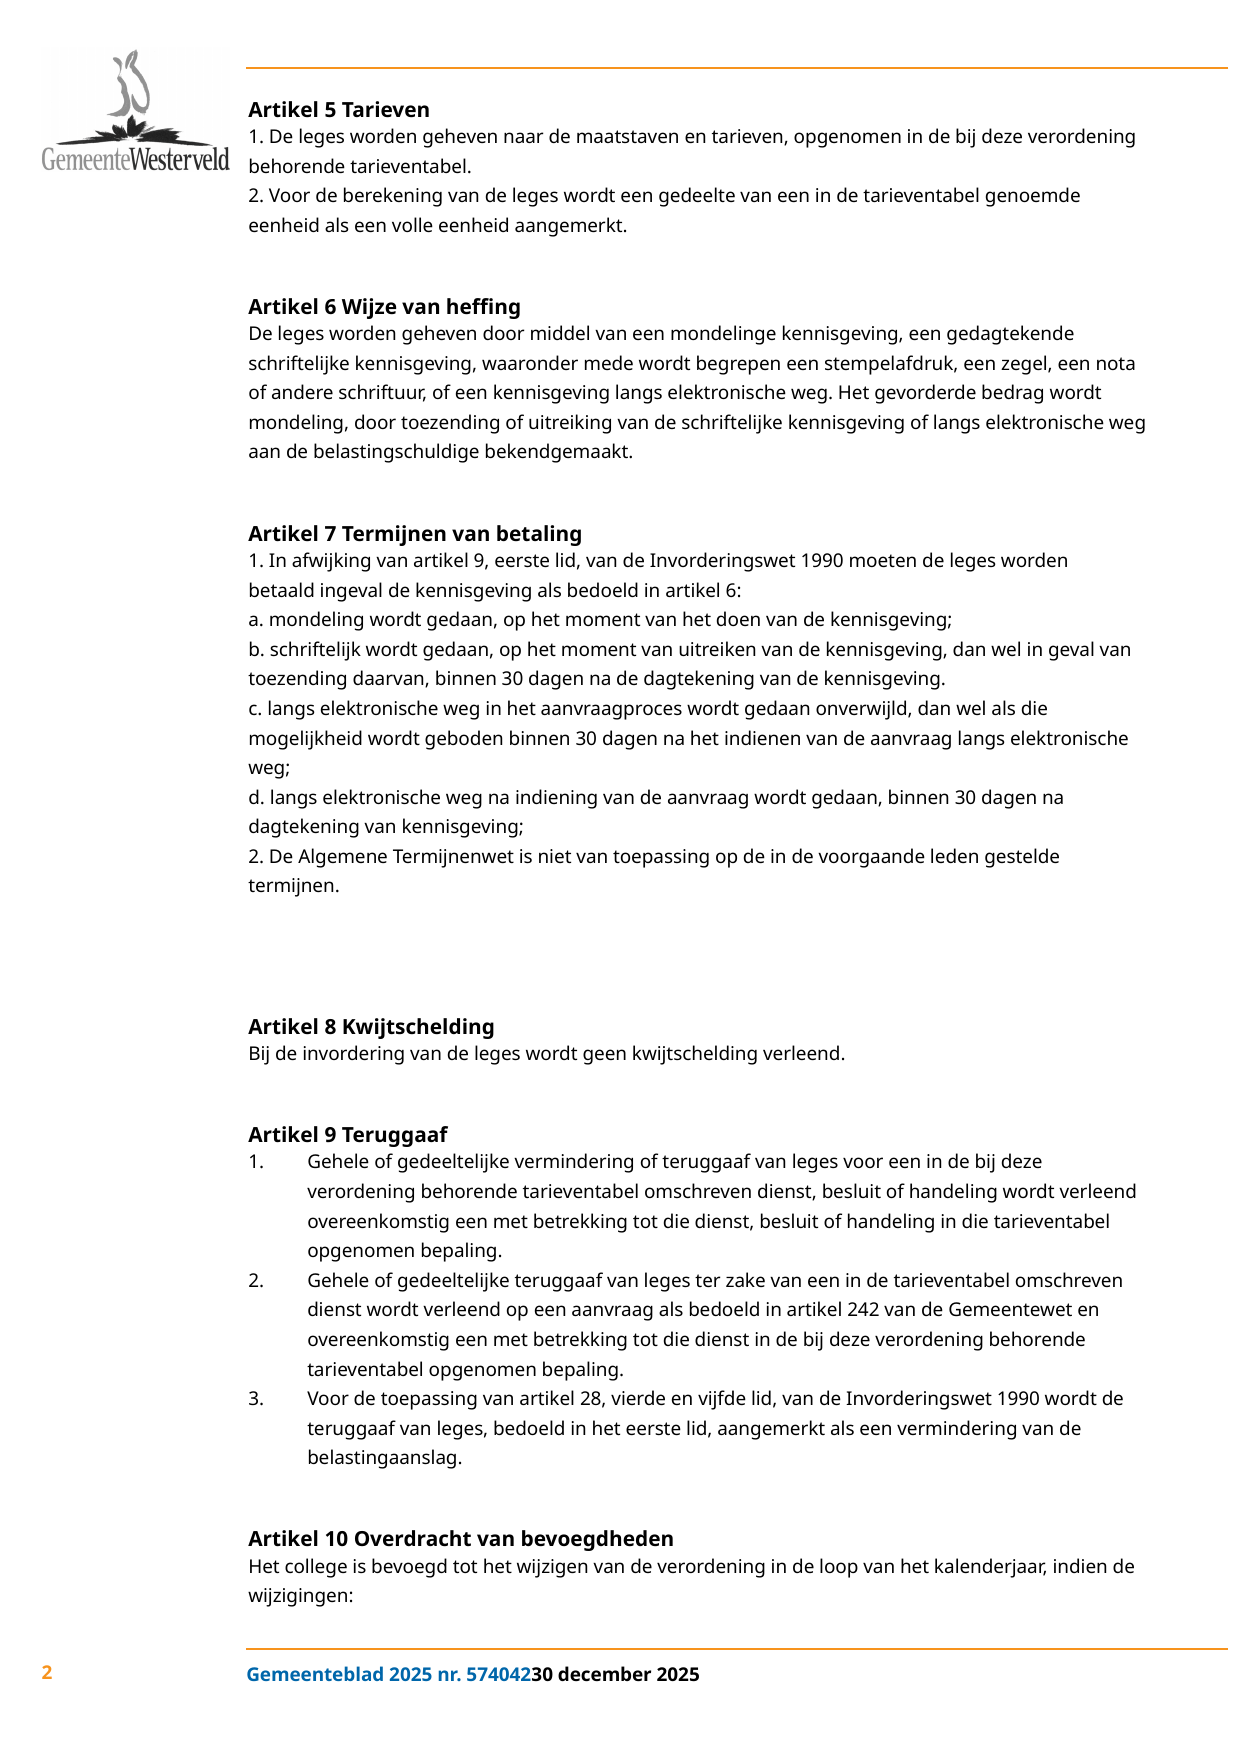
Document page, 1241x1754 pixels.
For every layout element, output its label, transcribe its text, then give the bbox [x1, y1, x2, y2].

text b. schriftelijk wordt gedaan, op het moment van uitreiken van de kennisgeving, dan wel in geval van toezending daarvan, binnen 30 dagen na de dagtekening van de kennisgeving. [248, 636, 1152, 691]
text 1. In afwijking van artikel 9, eerste lid, van de Invorderingswet 1990 moeten de leges worden [248, 547, 1152, 573]
text a. mondeling wordt gedaan, op het moment van het doen van de kennisgeving; [248, 606, 1152, 632]
text 2. De Algemene Termijnenwet is niet van toepassing op de in de voorgaande leden gestelde termijnen. [248, 843, 1152, 898]
text Bij de invordering van de leges wordt geen kwijtschelding verleend. [248, 1040, 1152, 1066]
text betaald ingeval de kennisgeving als bedoeld in artikel 6: [248, 577, 1152, 602]
text Artikel 10 Overdracht van bevoegdheden [248, 1524, 1152, 1553]
list Voor de toepassing van artikel 28, vierde en vijfde lid, van de Invorderingswet 1990 wordt de teruggaaf van leges, bedoeld in het eerste lid, aangemerkt als een vermindering van de belastingaanslag. [248, 1385, 1152, 1470]
text Het college is bevoegd tot het wijzigen van de verordening in de loop van het kalenderjaar, indien de wijzigingen: [248, 1553, 1152, 1608]
text Artikel 9 Teruggaaf [248, 1120, 1152, 1149]
list Gehele of gedeeltelijke vermindering of teruggaaf van leges voor een in de bij deze verordening behorende tarieventabel omschreven dienst, besluit of handeling wordt verleend overeenkomstig een met betrekking tot die dienst, besluit of handeling in die tarieventabel opgenomen bepaling. [248, 1149, 1152, 1263]
text d. langs elektronische weg na indiening van de aanvraag wordt gedaan, binnen 30 dagen na dagtekening van kennisgeving; [248, 784, 1152, 839]
picture [41, 47, 231, 172]
text c. langs elektronische weg in het aanvraagproces wordt gedaan onverwijld, dan wel als die mogelijkheid wordt geboden binnen 30 dagen na het indienen van de aanvraag langs elektronische weg; [248, 695, 1152, 780]
list Gehele of gedeeltelijke teruggaaf van leges ter zake van een in de tarieventabel omschreven dienst wordt verleend op een aanvraag als bedoeld in artikel 242 van de Gemeentewet en overeenkomstig een met betrekking tot die dienst in de bij deze verordening behorende tarieventabel opgenomen bepaling. [248, 1267, 1152, 1381]
text De leges worden geheven door middel van een mondelinge kennisgeving, een gedagtekende schriftelijke kennisgeving, waaronder mede wordt begrepen een stempelafdruk, een zegel, een nota of andere schriftuur, of een kennisgeving langs elektronische weg. Het gevorderde bedrag wordt mondeling, door toezending of uitreiking van de schriftelijke kennisgeving of langs elektronische weg aan de belastingschuldige bekendgemaakt. [248, 320, 1152, 464]
text 2. Voor de berekening van de leges wordt een gedeelte van een in de tarieventabel genoemde eenheid als een volle eenheid aangemerkt. [248, 182, 1152, 238]
text Artikel 8 Kwijtschelding [248, 1012, 1152, 1040]
text Artikel 7 Termijnen van betaling [248, 519, 1152, 547]
text Artikel 6 Wijze van heffing [248, 292, 1152, 320]
text 1. De leges worden geheven naar de maatstaven en tarieven, opgenomen in de bij deze verordening behorende tarieventabel. [248, 123, 1152, 178]
text Artikel 5 Tarieven [248, 95, 1152, 123]
